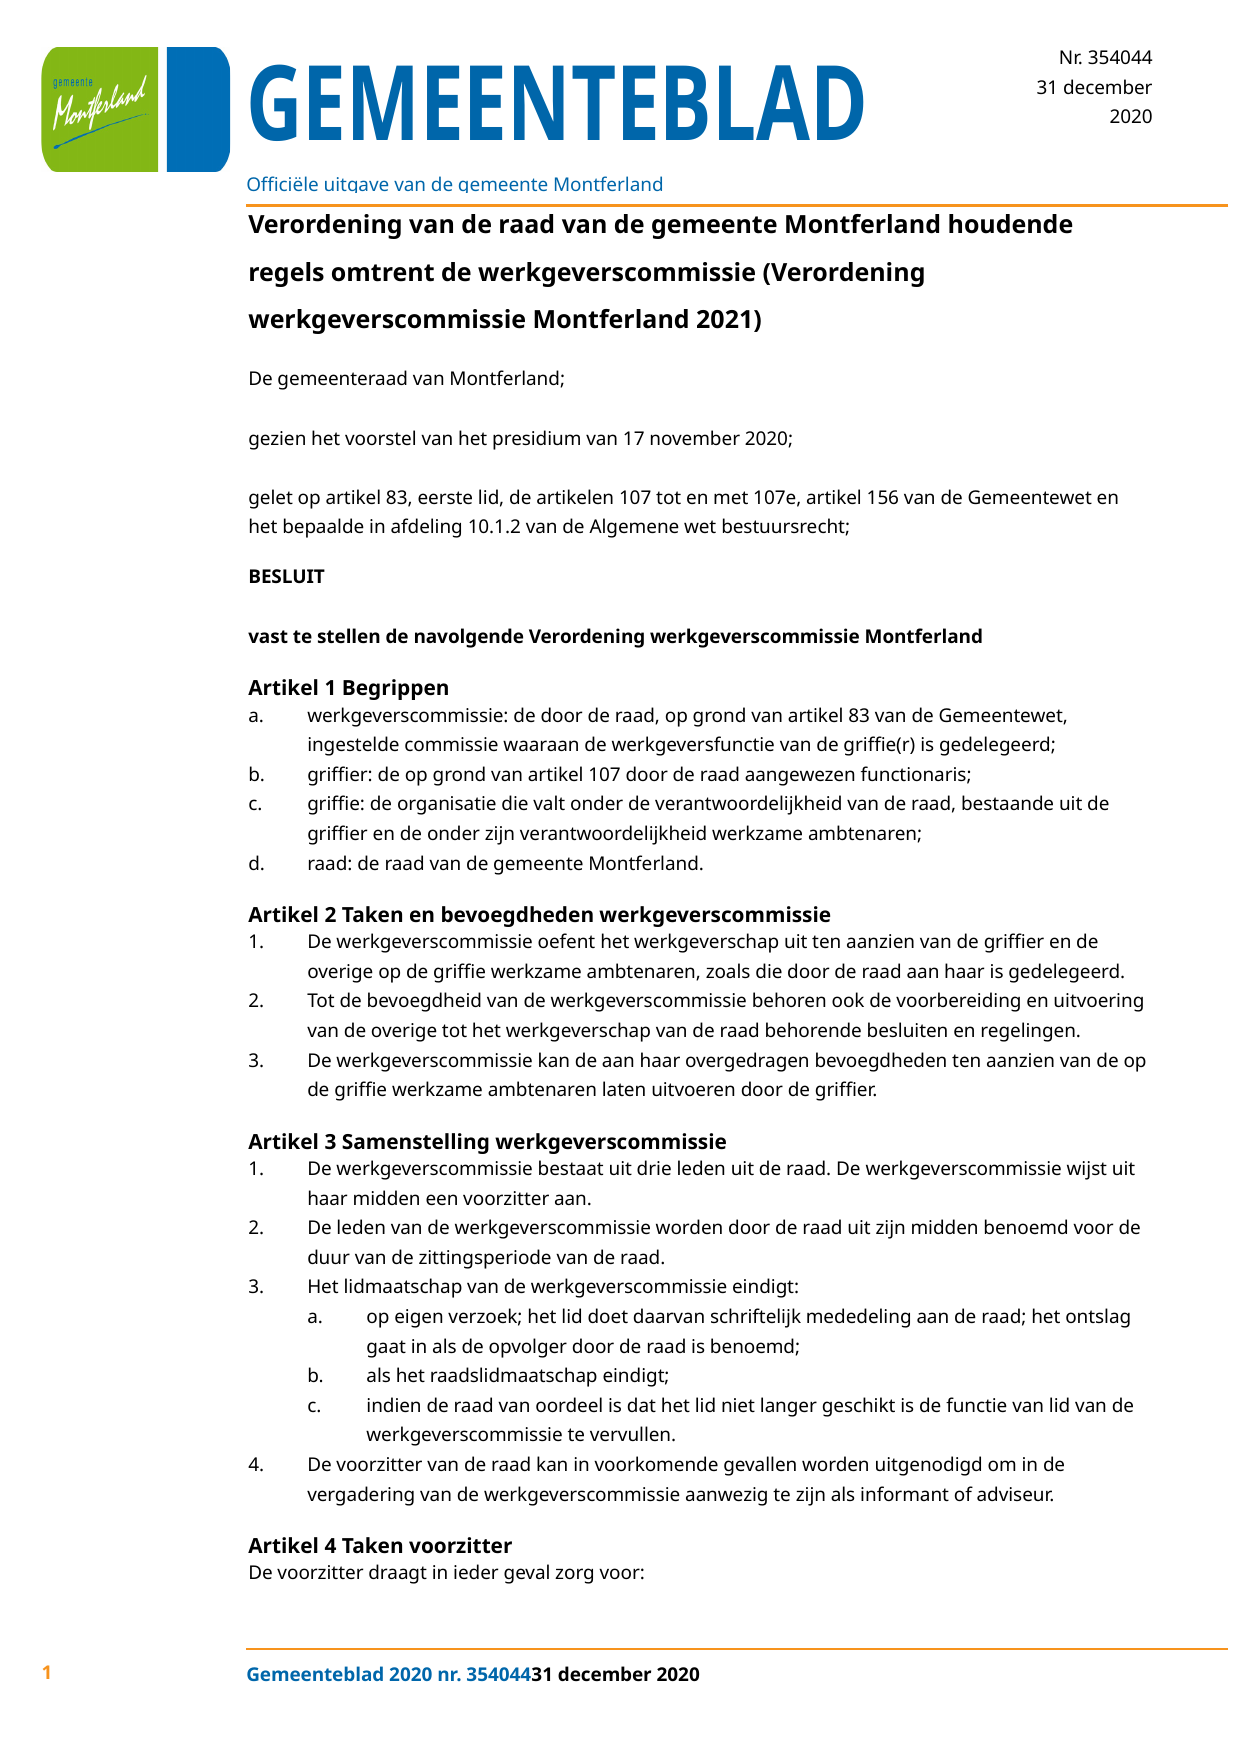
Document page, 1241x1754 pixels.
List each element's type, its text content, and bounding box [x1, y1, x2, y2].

list Het lidmaatschap van de werkgeverscommissie eindigt: [248, 1274, 1152, 1299]
list De werkgeverscommissie kan de aan haar overgedragen bevoegdheden ten aanzien van de op de griffie werkzame ambtenaren laten uitvoeren door de griffier. [248, 1047, 1152, 1102]
text De voorzitter draagt in ieder geval zorg voor: [248, 1559, 1152, 1585]
list indien de raad van oordeel is dat het lid niet langer geschikt is de functie van lid van de werkgeverscommissie te vervullen. [307, 1392, 1152, 1447]
list Tot de bevoegdheid van de werkgeverscommissie behoren ook de voorbereiding en uitvoering van de overige tot het werkgeverschap van de raad behorende besluiten en regelingen. [248, 988, 1152, 1043]
text Artikel 3 Samenstelling werkgeverscommissie [248, 1127, 1152, 1155]
list als het raadslidmaatschap eindigt; [307, 1362, 1152, 1388]
list raad: de raad van de gemeente Montferland. [248, 850, 1152, 875]
text BESLUIT [248, 564, 1152, 589]
text gelet op artikel 83, eerste lid, de artikelen 107 tot en met 107e, artikel 156 van de Gemeentewet en het bepaalde in afdeling 10.1.2 van de Algemene wet bestuursrecht; [248, 484, 1152, 539]
text Verordening van de raad van de gemeente Montferland houdende regels omtrent de werkgeverscommissie (Verordening werkgeverscommissie Montferland 2021) [248, 207, 1152, 336]
text Artikel 1 Begrippen [248, 673, 1152, 702]
text gezien het voorstel van het presidium van 17 november 2020; [248, 425, 1152, 450]
text Artikel 2 Taken en bevoegdheden werkgeverscommissie [248, 900, 1152, 928]
list De werkgeverscommissie oefent het werkgeverschap uit ten aanzien van de griffier en de overige op de griffie werkzame ambtenaren, zoals die door de raad aan haar is gedelegeerd. [248, 928, 1152, 984]
list werkgeverscommissie: de door de raad, op grond van artikel 83 van de Gemeentewet, ingestelde commissie waaraan de werkgeversfunctie van de griffie(r) is gedelegeerd; [248, 702, 1152, 757]
text vast te stellen de navolgende Verordening werkgeverscommissie Montferland [248, 623, 1152, 649]
list De voorzitter van de raad kan in voorkomende gevallen worden uitgenodigd om in de vergadering van de werkgeverscommissie aanwezig te zijn als informant of adviseur. [248, 1451, 1152, 1506]
list De leden van de werkgeverscommissie worden door de raad uit zijn midden benoemd voor de duur van de zittingsperiode van de raad. [248, 1214, 1152, 1270]
list De werkgeverscommissie bestaat uit drie leden uit de raad. De werkgeverscommissie wijst uit haar midden een voorzitter aan. [248, 1155, 1152, 1211]
list griffier: de op grond van artikel 107 door de raad aangewezen functionaris; [248, 761, 1152, 787]
list griffie: de organisatie die valt onder de verantwoordelijkheid van de raad, bestaande uit de griffier en de onder zijn verantwoordelijkheid werkzame ambtenaren; [248, 791, 1152, 846]
picture [41, 47, 231, 172]
text Artikel 4 Taken voorzitter [248, 1531, 1152, 1559]
text De gemeenteraad van Montferland; [248, 366, 1152, 391]
list op eigen verzoek; het lid doet daarvan schriftelijk mededeling aan de raad; het ontslag gaat in als de opvolger door de raad is benoemd; [307, 1303, 1152, 1358]
